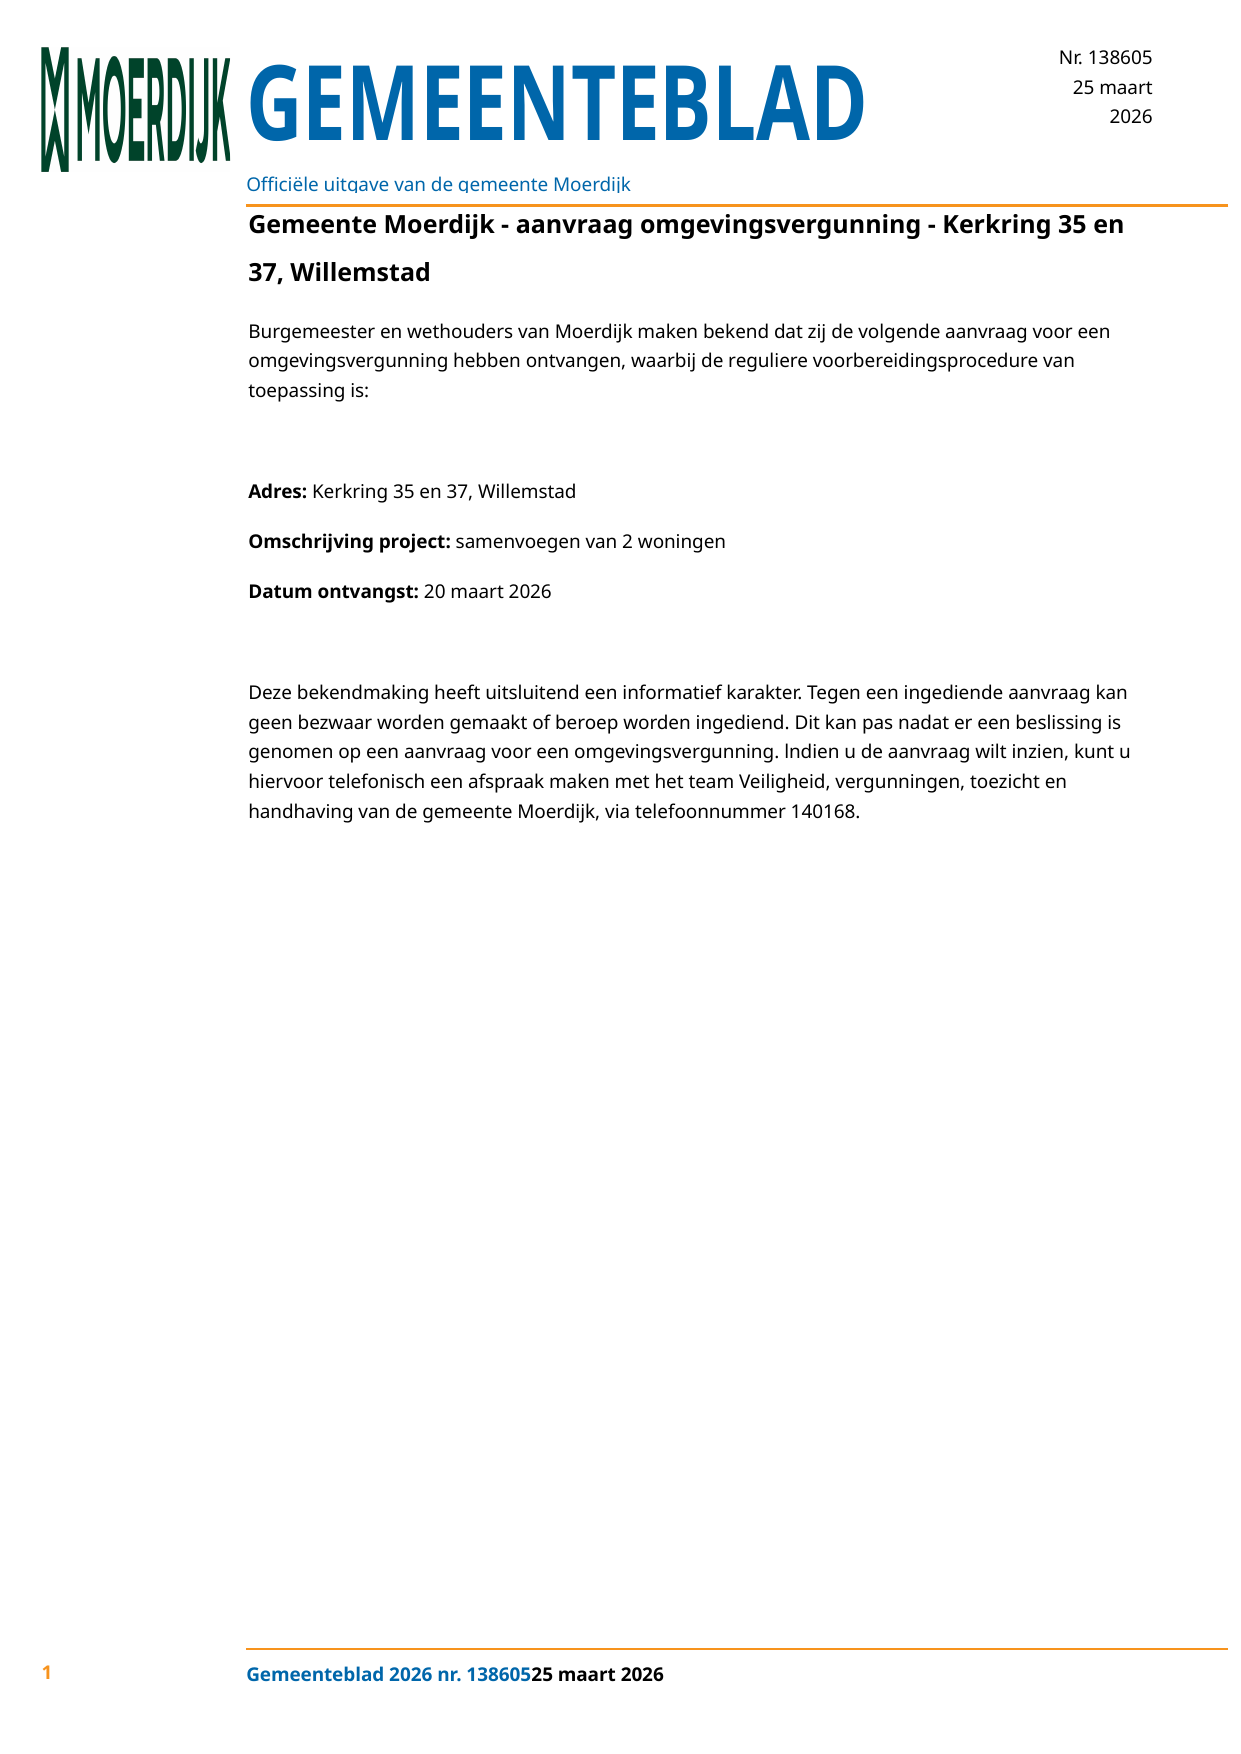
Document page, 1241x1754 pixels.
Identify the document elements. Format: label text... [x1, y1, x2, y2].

text Burgemeester en wethouders van Moerdijk maken bekend dat zij de volgende aanvraag voor een omgevingsvergunning hebben ontvangen, waarbij de reguliere voorbereidingsprocedure van toepassing is: [248, 318, 1152, 403]
text Adres: Kerkring 35 en 37, Willemstad [248, 478, 1152, 504]
text Gemeente Moerdijk - aanvraag omgevingsvergunning - Kerkring 35 en 37, Willemstad [248, 207, 1152, 288]
text Datum ontvangst: 20 maart 2026 [248, 579, 1152, 604]
text Omschrijving project: samenvoegen van 2 woningen [248, 528, 1152, 554]
text Deze bekendmaking heeft uitsluitend een informatief karakter. Tegen een ingediende aanvraag kan geen bezwaar worden gemaakt of beroep worden ingediend. Dit kan pas nadat er een beslissing is genomen op een aanvraag voor een omgevingsvergunning. lndien u de aanvraag wilt inzien, kunt u hiervoor telefonisch een afspraak maken met het team Veiligheid, vergunningen, toezicht en handhaving van de gemeente Moerdijk, via telefoonnummer 140168. [248, 679, 1152, 824]
picture [41, 47, 231, 172]
